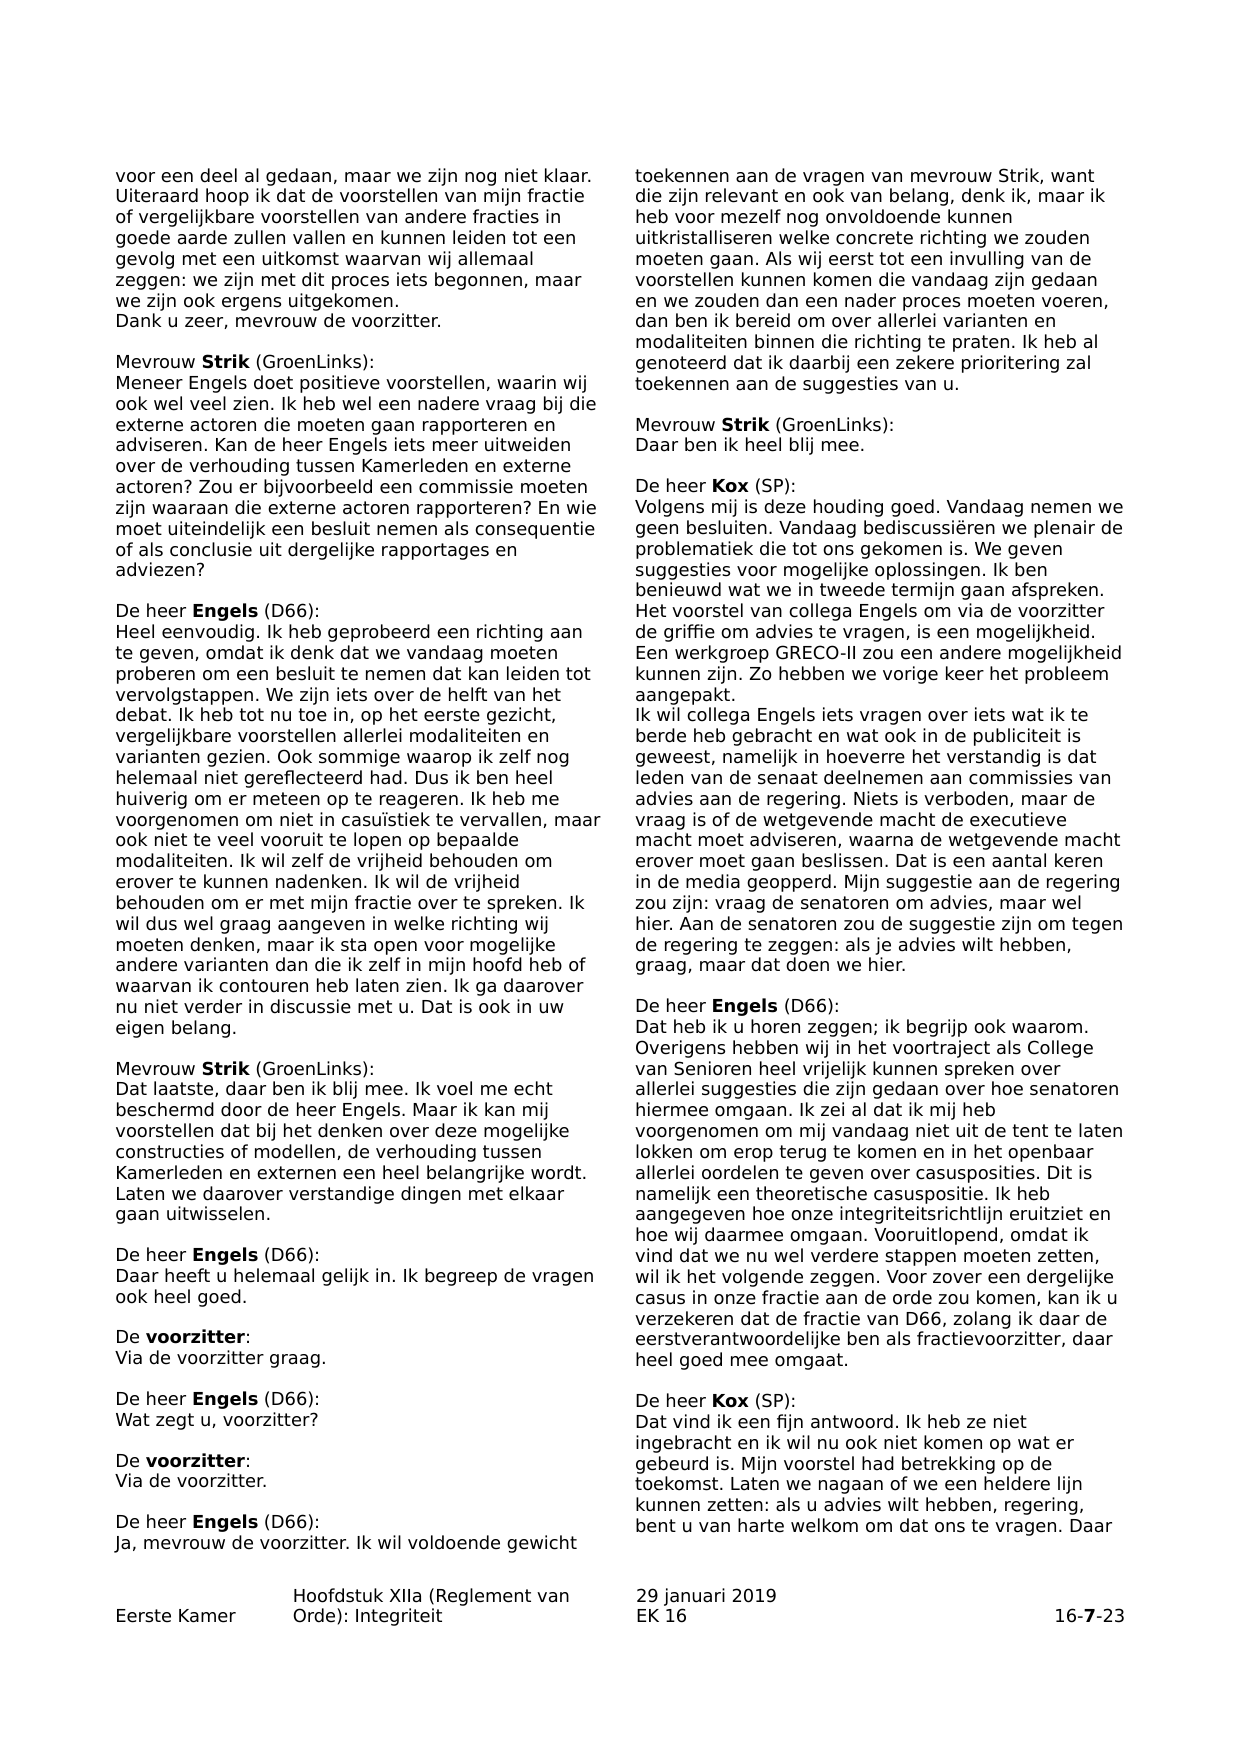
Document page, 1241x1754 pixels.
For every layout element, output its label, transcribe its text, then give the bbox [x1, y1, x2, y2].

text Mevrouw Strik (GroenLinks): [115, 1058, 605, 1079]
text De heer Kox (SP): [635, 1391, 1125, 1412]
text Dat laatste, daar ben ik blij mee. Ik voel me echt beschermd door de heer Engels. Maar ik kan mij voorstellen dat bij het denken over deze mogelijke constructies of modellen, de verhouding tussen Kamerleden en externen een heel belangrijke wordt. Laten we daarover verstandige dingen met elkaar gaan uitwisselen. [115, 1079, 605, 1225]
text Daar ben ik heel blij mee. [635, 435, 1125, 456]
text Mevrouw Strik (GroenLinks): [635, 414, 1125, 435]
text voor een deel al gedaan, maar we zijn nog niet klaar. Uiteraard hoop ik dat de voorstellen van mijn fractie of vergelijkbare voorstellen van andere fracties in goede aarde zullen vallen en kunnen leiden tot een gevolg met een uitkomst waarvan wij allemaal zeggen: we zijn met dit proces iets begonnen, maar we zijn ook ergens uitgekomen. [115, 165, 605, 311]
text Wat zegt u, voorzitter? [115, 1410, 605, 1431]
text De heer Engels (D66): [115, 1389, 605, 1410]
text Daar heeft u helemaal gelijk in. Ik begreep de vragen ook heel goed. [115, 1266, 605, 1307]
text Heel eenvoudig. Ik heb geprobeerd een richting aan te geven, omdat ik denk dat we vandaag moeten proberen om een besluit te nemen dat kan leiden tot vervolgstappen. We zijn iets over de helft van het debat. Ik heb tot nu toe in, op het eerste gezicht, vergelijkbare voorstellen allerlei modaliteiten en varianten gezien. Ook sommige waarop ik zelf nog helemaal niet gereflecteerd had. Dus ik ben heel huiverig om er meteen op te reageren. Ik heb me voorgenomen om niet in casuïstiek te vervallen, maar ook niet te veel vooruit te lopen op bepaalde modaliteiten. Ik wil zelf de vrijheid behouden om erover te kunnen nadenken. Ik wil de vrijheid behouden om er met mijn fractie over te spreken. Ik wil dus wel graag aangeven in welke richting wij moeten denken, maar ik sta open voor mogelijke andere varianten dan die ik zelf in mijn hoofd heb of waarvan ik contouren heb laten zien. Ik ga daarover nu niet verder in discussie met u. Dat is ook in uw eigen belang. [115, 622, 605, 1038]
text Mevrouw Strik (GroenLinks): [115, 352, 605, 373]
text De heer Engels (D66): [115, 1512, 605, 1533]
text Dat vind ik een fijn antwoord. Ik heb ze niet ingebracht en ik wil nu ook niet komen op wat er gebeurd is. Mijn voorstel had betrekking op de toekomst. Laten we nagaan of we een heldere lijn kunnen zetten: als u advies wilt hebben, regering, bent u van harte welkom om dat ons te vragen. Daar [635, 1412, 1125, 1537]
text toekennen aan de vragen van mevrouw Strik, want die zijn relevant en ook van belang, denk ik, maar ik heb voor mezelf nog onvoldoende kunnen uitkristalliseren welke concrete richting we zouden moeten gaan. Als wij eerst tot een invulling van de voorstellen kunnen komen die vandaag zijn gedaan en we zouden dan een nader proces moeten voeren, dan ben ik bereid om over allerlei varianten en modaliteiten binnen die richting te praten. Ik heb al genoteerd dat ik daarbij een zekere prioritering zal toekennen aan de suggesties van u. [635, 165, 1125, 394]
text De heer Engels (D66): [115, 601, 605, 622]
text De heer Engels (D66): [635, 996, 1125, 1017]
text Volgens mij is deze houding goed. Vandaag nemen we geen besluiten. Vandaag bediscussiëren we plenair de problematiek die tot ons gekomen is. We geven suggesties voor mogelijke oplossingen. Ik ben benieuwd wat we in tweede termijn gaan afspreken. Het voorstel van collega Engels om via de voorzitter de griffie om advies te vragen, is een mogelijkheid. Een werkgroep GRECO-II zou een andere mogelijkheid kunnen zijn. Zo hebben we vorige keer het probleem aangepakt. [635, 497, 1125, 705]
text Via de voorzitter graag. [115, 1348, 605, 1369]
text Ja, mevrouw de voorzitter. Ik wil voldoende gewicht [115, 1533, 605, 1554]
text Meneer Engels doet positieve voorstellen, waarin wij ook wel veel zien. Ik heb wel een nadere vraag bij die externe actoren die moeten gaan rapporteren en adviseren. Kan de heer Engels iets meer uitweiden over de verhouding tussen Kamerleden en externe actoren? Zou er bijvoorbeeld een commissie moeten zijn waaraan die externe actoren rapporteren? En wie moet uiteindelijk een besluit nemen als consequentie of als conclusie uit dergelijke rapportages en adviezen? [115, 373, 605, 581]
text Dat heb ik u horen zeggen; ik begrijp ook waarom. Overigens hebben wij in het voortraject als College van Senioren heel vrijelijk kunnen spreken over allerlei suggesties die zijn gedaan over hoe senatoren hiermee omgaan. Ik zei al dat ik mij heb voorgenomen om mij vandaag niet uit de tent te laten lokken om erop terug te komen en in het openbaar allerlei oordelen te geven over casusposities. Dit is namelijk een theoretische casuspositie. Ik heb aangegeven hoe onze integriteitsrichtlijn eruitziet en hoe wij daarmee omgaan. Vooruitlopend, omdat ik vind dat we nu wel verdere stappen moeten zetten, wil ik het volgende zeggen. Voor zover een dergelijke casus in onze fractie aan de orde zou komen, kan ik u verzekeren dat de fractie van D66, zolang ik daar de eerstverantwoordelijke ben als fractievoorzitter, daar heel goed mee omgaat. [635, 1017, 1125, 1371]
text De heer Engels (D66): [115, 1245, 605, 1266]
text De voorzitter: [115, 1451, 605, 1471]
text De heer Kox (SP): [635, 476, 1125, 497]
text Dank u zeer, mevrouw de voorzitter. [115, 311, 605, 332]
text De voorzitter: [115, 1327, 605, 1348]
text Via de voorzitter. [115, 1471, 605, 1492]
text Ik wil collega Engels iets vragen over iets wat ik te berde heb gebracht en wat ook in de publiciteit is geweest, namelijk in hoeverre het verstandig is dat leden van de senaat deelnemen aan commissies van advies aan de regering. Niets is verboden, maar de vraag is of de wetgevende macht de executieve macht moet adviseren, waarna de wetgevende macht erover moet gaan beslissen. Dat is een aantal keren in de media geopperd. Mijn suggestie aan de regering zou zijn: vraag de senatoren om advies, maar wel hier. Aan de senatoren zou de suggestie zijn om tegen de regering te zeggen: als je advies wilt hebben, graag, maar dat doen we hier. [635, 705, 1125, 976]
